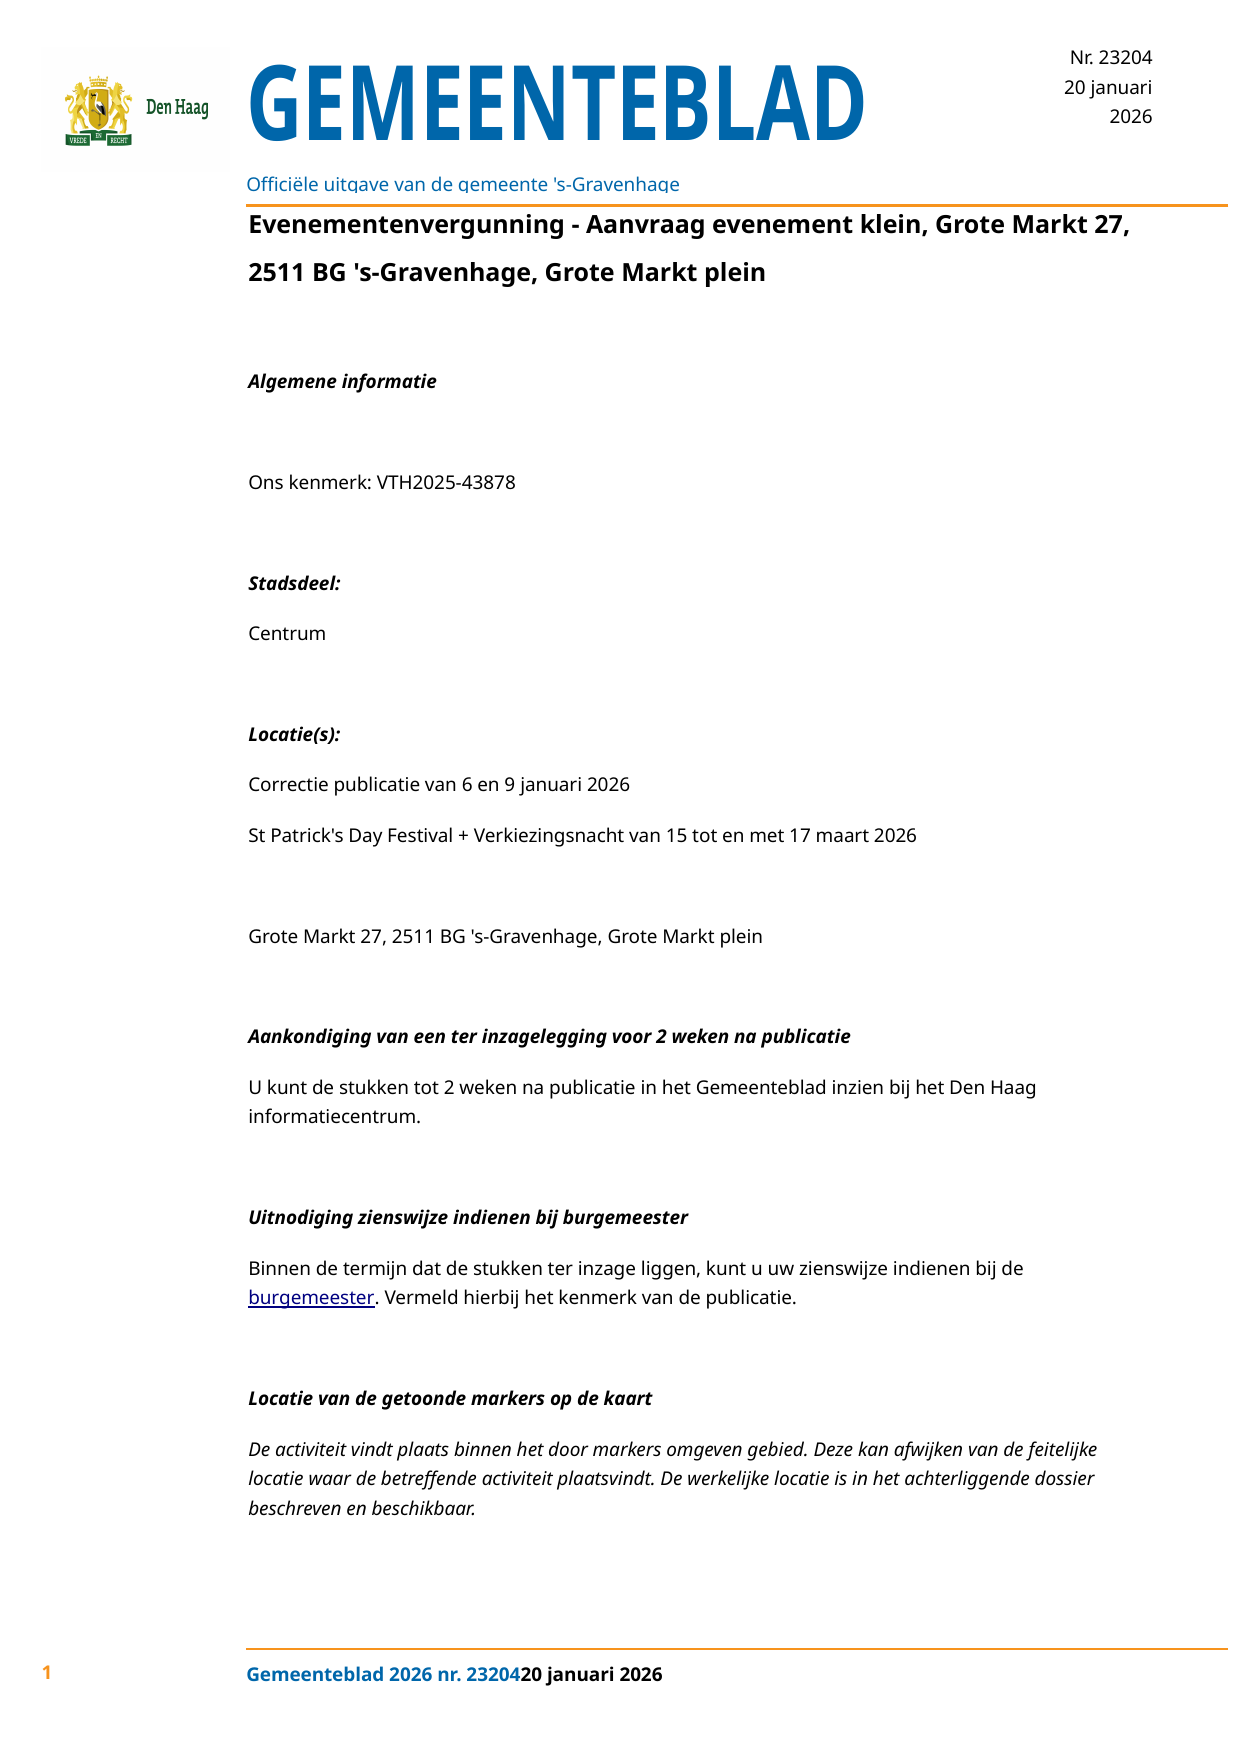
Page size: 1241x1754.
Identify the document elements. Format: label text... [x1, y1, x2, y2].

text De activiteit vindt plaats binnen het door markers omgeven gebied. Deze kan afwijken van de feitelijke locatie waar de betreffende activiteit plaatsvindt. De werkelijke locatie is in het achterliggende dossier beschreven en beschikbaar. [248, 1436, 1152, 1521]
text Locatie van de getoonde markers op de kaart [248, 1385, 1152, 1411]
text Correctie publicatie van 6 en 9 januari 2026 [248, 772, 1152, 797]
text Uitnodiging zienswijze indienen bij burgemeester [248, 1204, 1152, 1230]
picture [41, 47, 231, 172]
text U kunt de stukken tot 2 weken na publicatie in het Gemeenteblad inzien bij het Den Haag informatiecentrum. [248, 1074, 1152, 1129]
text Locatie(s): [248, 721, 1152, 747]
text Grote Markt 27, 2511 BG 's-Gravenhage, Grote Markt plein [248, 923, 1152, 949]
text Binnen de termijn dat de stukken ter inzage liggen, kunt u uw zienswijze indienen bij de burgemeester. Vermeld hierbij het kenmerk van de publicatie. [248, 1255, 1152, 1310]
text Centrum [248, 620, 1152, 646]
text Evenementenvergunning - Aanvraag evenement klein, Grote Markt 27, 2511 BG 's-Gravenhage, Grote Markt plein [248, 207, 1152, 288]
text Stadsdeel: [248, 570, 1152, 596]
text Algemene informatie [248, 368, 1152, 394]
text Aankondiging van een ter inzagelegging voor 2 weken na publicatie [248, 1024, 1152, 1049]
text St Patrick's Day Festival + Verkiezingsnacht van 15 tot en met 17 maart 2026 [248, 822, 1152, 848]
text Ons kenmerk: VTH2025-43878 [248, 469, 1152, 495]
